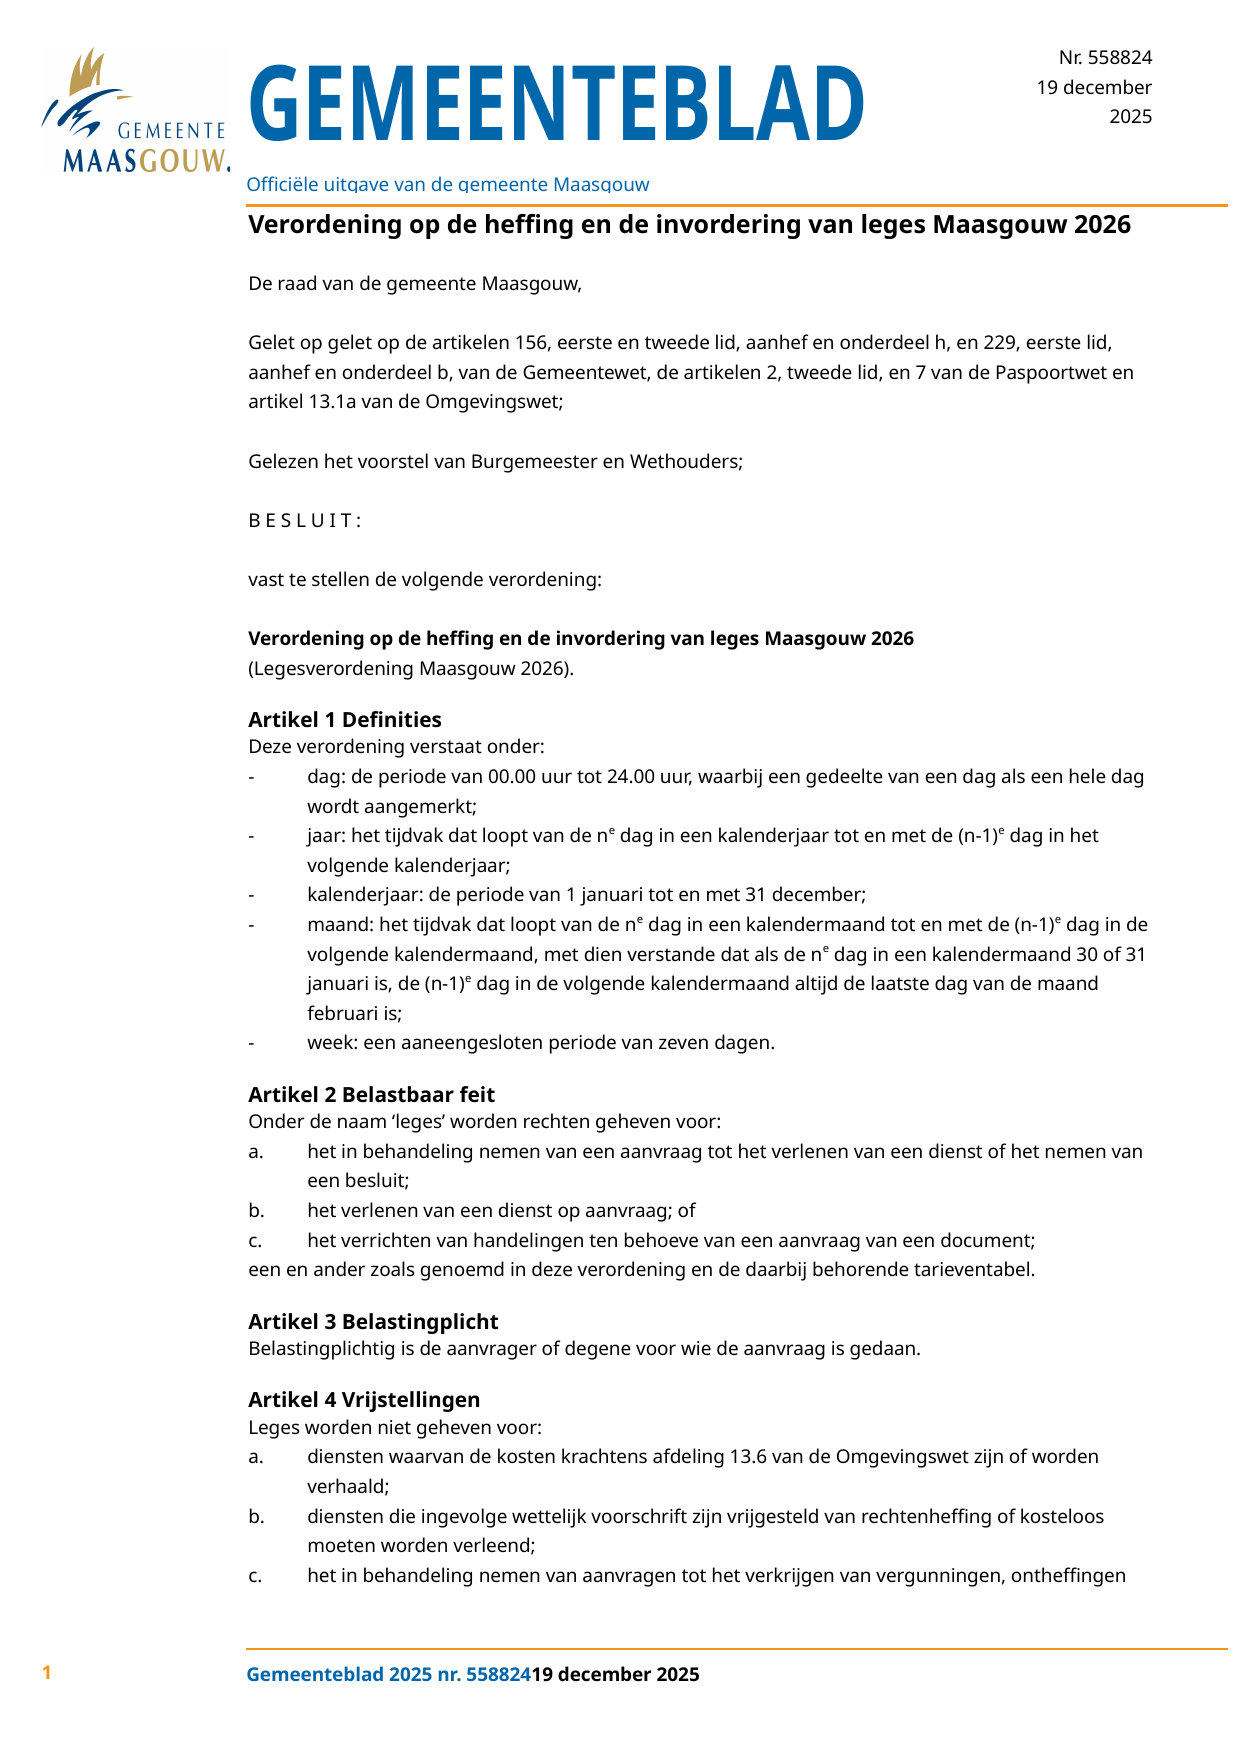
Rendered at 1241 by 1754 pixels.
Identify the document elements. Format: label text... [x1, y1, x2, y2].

text Artikel 4 Vrijstellingen [248, 1386, 1152, 1414]
text Leges worden niet geheven voor: [248, 1414, 1152, 1440]
text (Legesverordening Maasgouw 2026). [248, 655, 1152, 681]
list jaar: het tijdvak dat loopt van de ne dag in een kalenderjaar tot en met de (n-1)e dag in het volgende kalenderjaar; [248, 822, 1152, 878]
text Verordening op de heffing en de invordering van leges Maasgouw 2026 [248, 207, 1152, 241]
list diensten die ingevolge wettelijk voorschrift zijn vrijgesteld van rechtenheffing of kosteloos moeten worden verleend; [248, 1503, 1152, 1558]
text Artikel 3 Belastingplicht [248, 1307, 1152, 1335]
text Belastingplichtig is de aanvrager of degene voor wie de aanvraag is gedaan. [248, 1335, 1152, 1361]
text Artikel 2 Belastbaar feit [248, 1080, 1152, 1108]
text Verordening op de heffing en de invordering van leges Maasgouw 2026 [248, 625, 1152, 651]
list het verrichten van handelingen ten behoeve van een aanvraag van een document; [248, 1227, 1152, 1252]
picture [41, 47, 231, 172]
text Onder de naam ‘leges’ worden rechten geheven voor: [248, 1108, 1152, 1134]
list het verlenen van een dienst op aanvraag; of [248, 1197, 1152, 1223]
text De raad van de gemeente Maasgouw, [248, 270, 1152, 296]
text B E S L U I T : [248, 507, 1152, 533]
list dag: de periode van 00.00 uur tot 24.00 uur, waarbij een gedeelte van een dag als een hele dag wordt aangemerkt; [248, 763, 1152, 819]
text vast te stellen de volgende verordening: [248, 566, 1152, 592]
list het in behandeling nemen van een aanvraag tot het verlenen van een dienst of het nemen van een besluit; [248, 1138, 1152, 1193]
list maand: het tijdvak dat loopt van de ne dag in een kalendermaand tot en met de (n-1)e dag in de volgende kalendermaand, met dien verstande dat als de ne dag in een kalendermaand 30 of 31 januari is, de (n-1)e dag in de volgende kalendermaand altijd de laatste dag van de maand februari is; [248, 911, 1152, 1026]
list kalenderjaar: de periode van 1 januari tot en met 31 december; [248, 882, 1152, 907]
text een en ander zoals genoemd in deze verordening en de daarbij behorende tarieventabel. [248, 1256, 1152, 1282]
list week: een aaneengesloten periode van zeven dagen. [248, 1029, 1152, 1055]
text Deze verordening verstaat onder: [248, 734, 1152, 759]
list diensten waarvan de kosten krachtens afdeling 13.6 van de Omgevingswet zijn of worden verhaald; [248, 1444, 1152, 1499]
text Gelezen het voorstel van Burgemeester en Wethouders; [248, 448, 1152, 473]
list het in behandeling nemen van aanvragen tot het verkrijgen van vergunningen, ontheffingen [248, 1562, 1152, 1588]
text Artikel 1 Definities [248, 705, 1152, 734]
text Gelet op gelet op de artikelen 156, eerste en tweede lid, aanhef en onderdeel h, en 229, eerste lid, aanhef en onderdeel b, van de Gemeentewet, de artikelen 2, tweede lid, en 7 van de Paspoortwet en artikel 13.1a van de Omgevingswet; [248, 329, 1152, 414]
